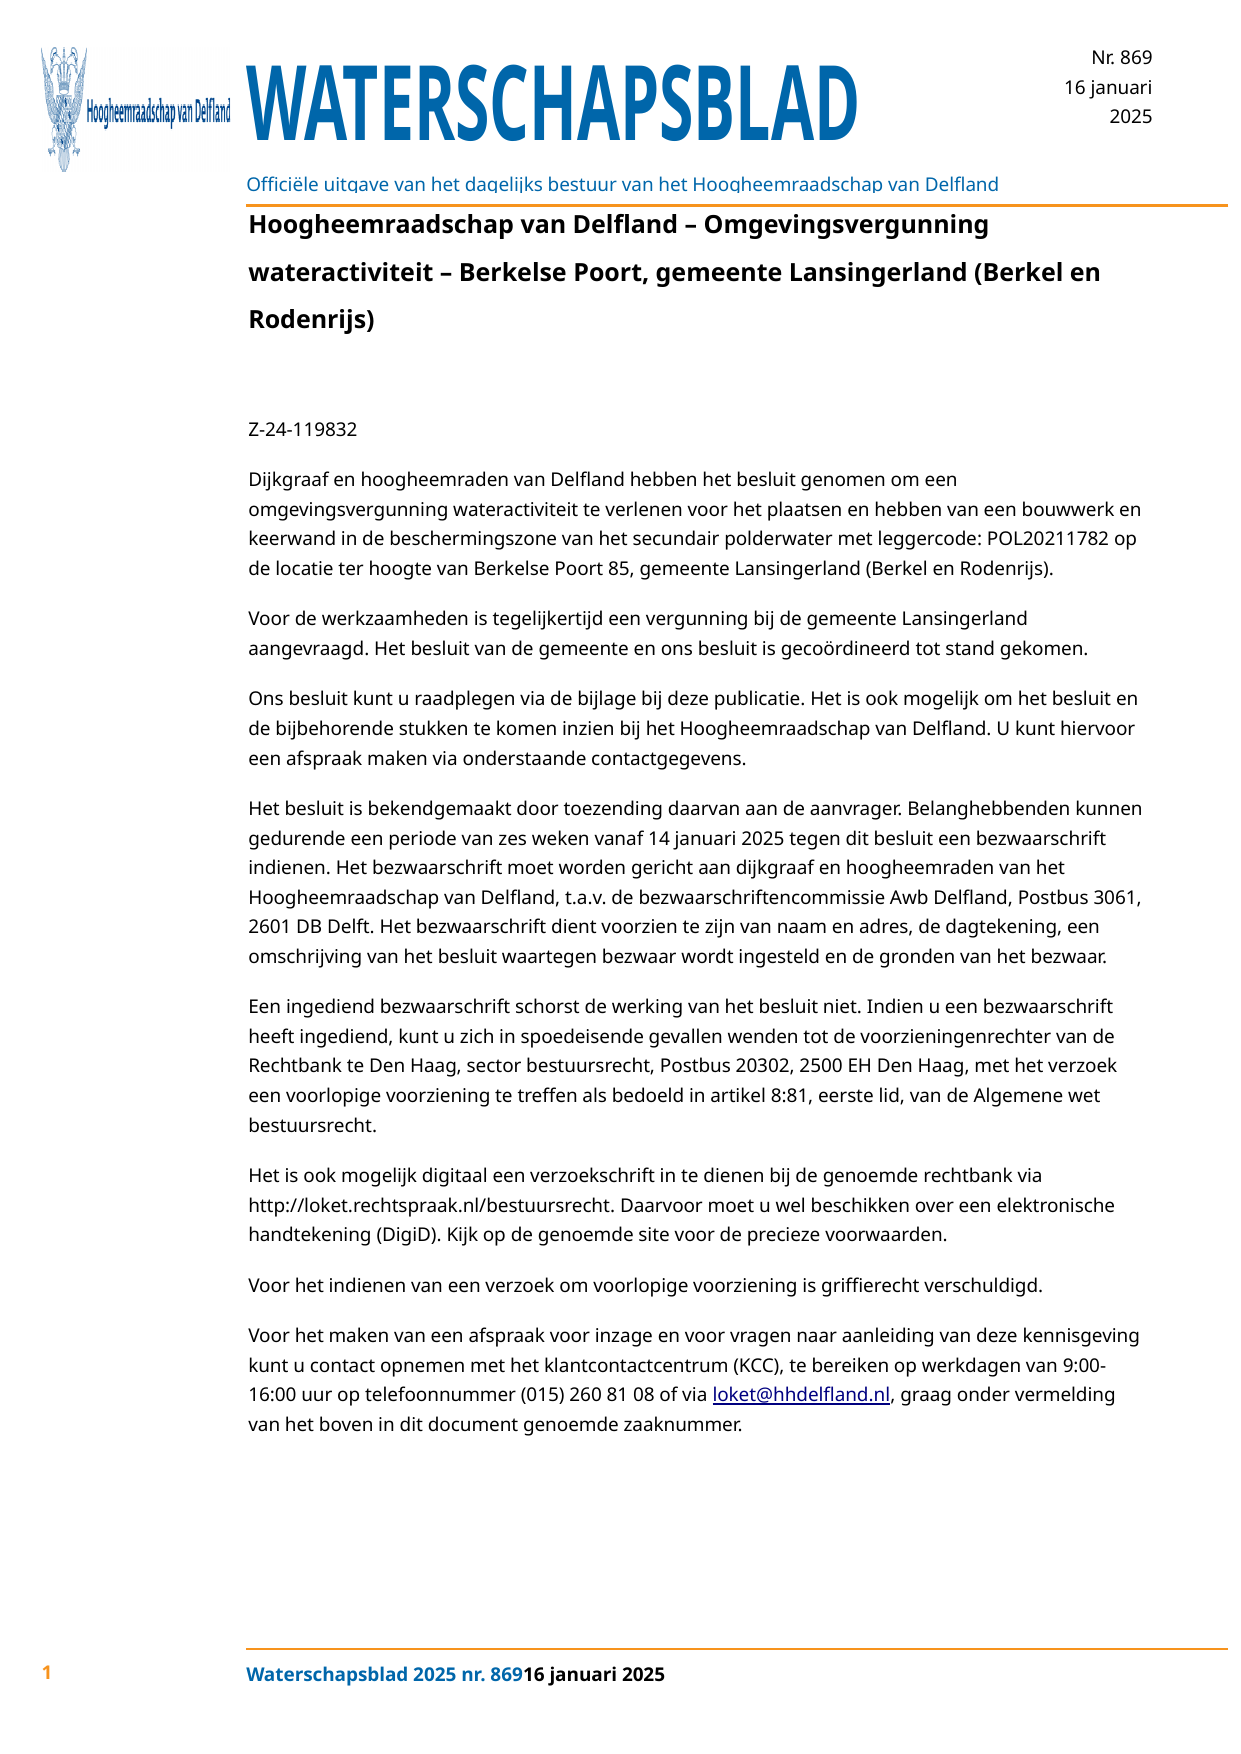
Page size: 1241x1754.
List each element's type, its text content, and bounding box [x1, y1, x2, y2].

text Een ingediend bezwaarschrift schorst de werking van het besluit niet. Indien u een bezwaarschrift heeft ingediend, kunt u zich in spoedeisende gevallen wenden tot de voorzieningenrechter van de Rechtbank te Den Haag, sector bestuursrecht, Postbus 20302, 2500 EH Den Haag, met het verzoek een voorlopige voorziening te treffen als bedoeld in artikel 8:81, eerste lid, van de Algemene wet bestuursrecht. [248, 993, 1152, 1137]
picture [41, 47, 231, 172]
text Het is ook mogelijk digitaal een verzoekschrift in te dienen bij de genoemde rechtbank via http://loket.rechtspraak.nl/bestuursrecht. Daarvoor moet u wel beschikken over een elektronische handtekening (DigiD). Kijk op de genoemde site voor de precieze voorwaarden. [248, 1162, 1152, 1247]
text Voor het indienen van een verzoek om voorlopige voorziening is griffierecht verschuldigd. [248, 1272, 1152, 1297]
text Z-24-119832 [248, 416, 1152, 442]
text Ons besluit kunt u raadplegen via de bijlage bij deze publicatie. Het is ook mogelijk om het besluit en de bijbehorende stukken te komen inzien bij het Hoogheemraadschap van Delfland. U kunt hiervoor een afspraak maken via onderstaande contactgegevens. [248, 686, 1152, 770]
text Dijkgraaf en hoogheemraden van Delfland hebben het besluit genomen om een omgevingsvergunning wateractiviteit te verlenen voor het plaatsen en hebben van een bouwwerk en keerwand in de beschermingszone van het secundair polderwater met leggercode: POL20211782 op de locatie ter hoogte van Berkelse Poort 85, gemeente Lansingerland (Berkel en Rodenrijs). [248, 466, 1152, 581]
text Voor het maken van een afspraak voor inzage en voor vragen naar aanleiding van deze kennisgeving kunt u contact opnemen met het klantcontactcentrum (KCC), te bereiken op werkdagen van 9:00-16:00 uur op telefoonnummer (015) 260 81 08 of via loket@hhdelfland.nl, graag onder vermelding van het boven in dit document genoemde zaaknummer. [248, 1322, 1152, 1437]
text Hoogheemraadschap van Delfland – Omgevingsvergunning wateractiviteit – Berkelse Poort, gemeente Lansingerland (Berkel en Rodenrijs) [248, 207, 1152, 336]
text Het besluit is bekendgemaakt door toezending daarvan aan de aanvrager. Belanghebbenden kunnen gedurende een periode van zes weken vanaf 14 januari 2025 tegen dit besluit een bezwaarschrift indienen. Het bezwaarschrift moet worden gericht aan dijkgraaf en hoogheemraden van het Hoogheemraadschap van Delfland, t.a.v. de bezwaarschriftencommissie Awb Delfland, Postbus 3061, 2601 DB Delft. Het bezwaarschrift dient voorzien te zijn van naam en adres, de dagtekening, een omschrijving van het besluit waartegen bezwaar wordt ingesteld en de gronden van het bezwaar. [248, 795, 1152, 969]
text Voor de werkzaamheden is tegelijkertijd een vergunning bij de gemeente Lansingerland aangevraagd. Het besluit van de gemeente en ons besluit is gecoördineerd tot stand gekomen. [248, 606, 1152, 661]
